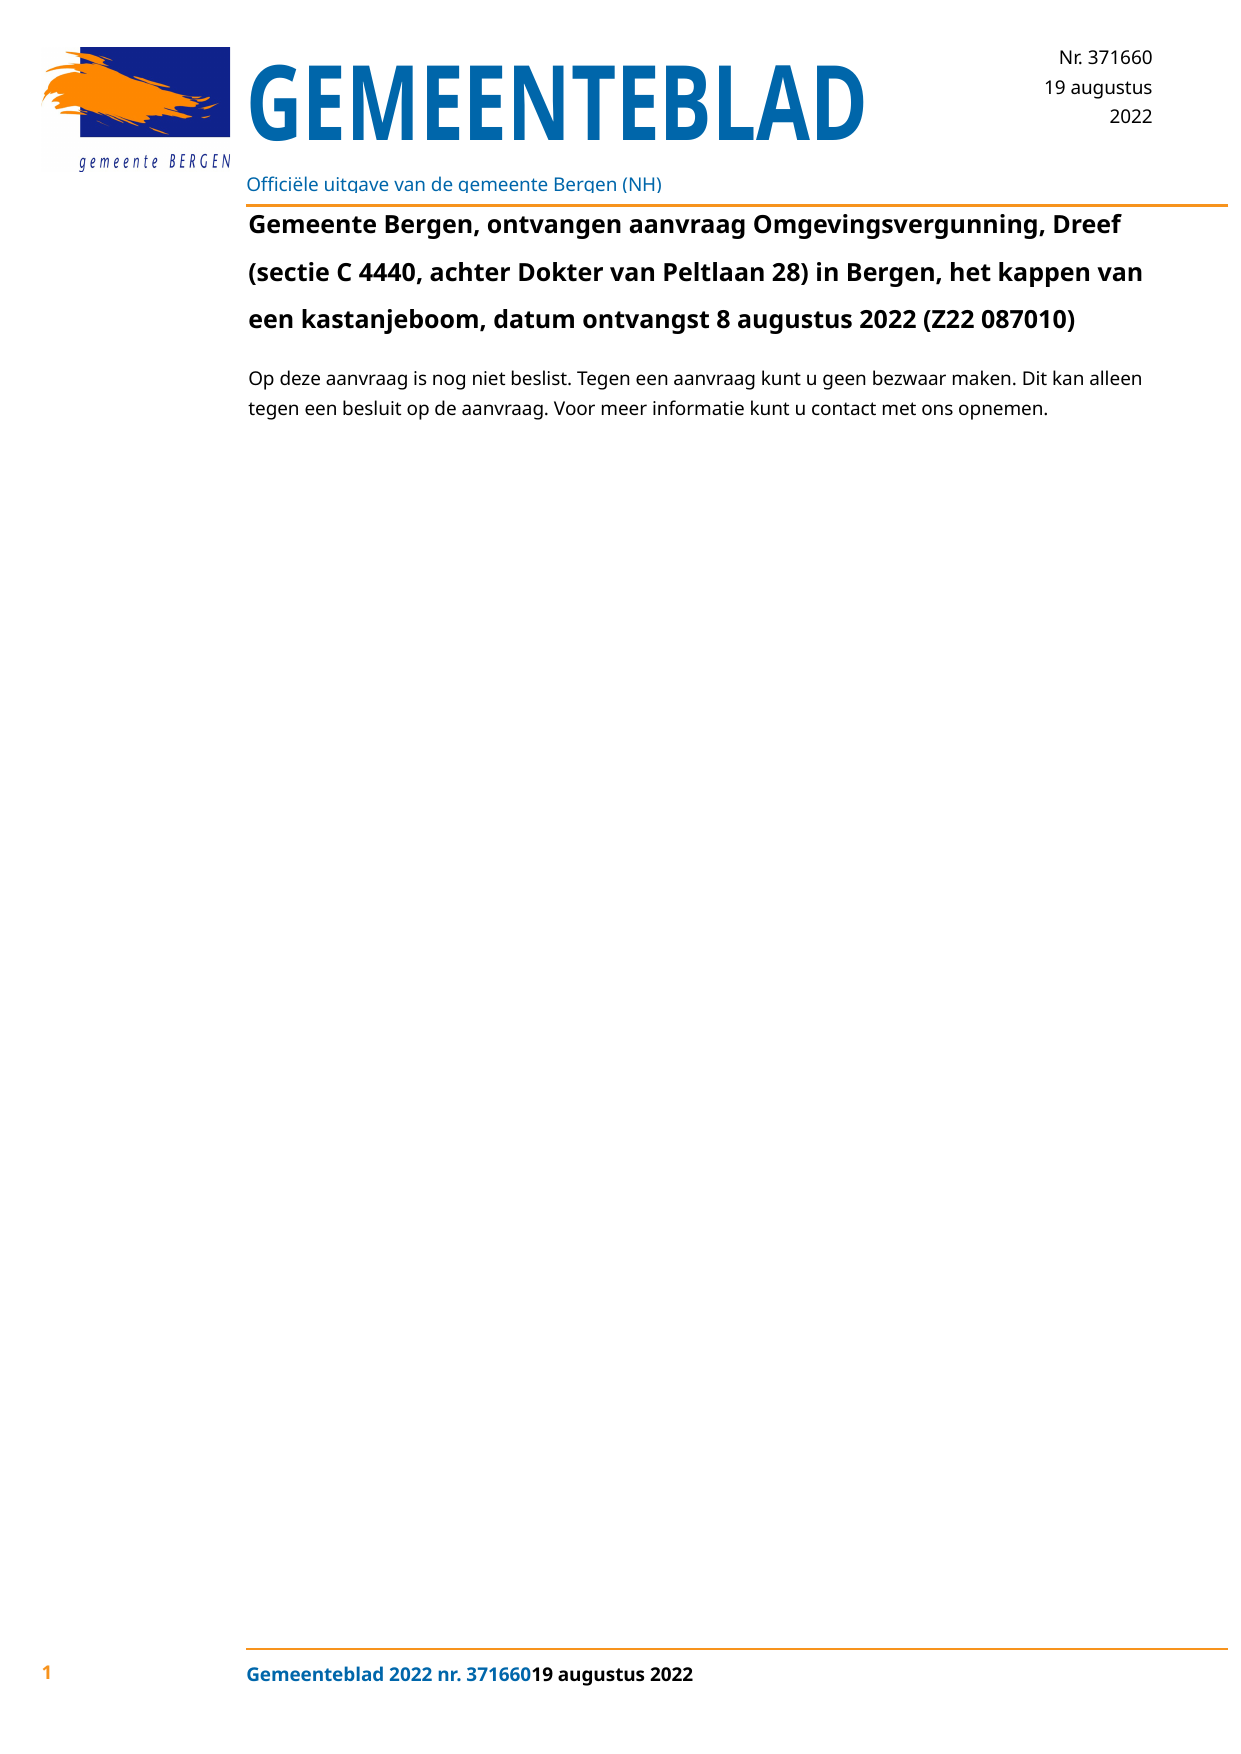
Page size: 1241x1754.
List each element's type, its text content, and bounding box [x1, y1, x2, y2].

picture [41, 47, 231, 172]
text Gemeente Bergen, ontvangen aanvraag Omgevingsvergunning, Dreef (sectie C 4440, achter Dokter van Peltlaan 28) in Bergen, het kappen van een kastanjeboom, datum ontvangst 8 augustus 2022 (Z22 087010) [248, 207, 1152, 336]
text Op deze aanvraag is nog niet beslist. Tegen een aanvraag kunt u geen bezwaar maken. Dit kan alleen tegen een besluit op de aanvraag. Voor meer informatie kunt u contact met ons opnemen. [248, 366, 1152, 421]
